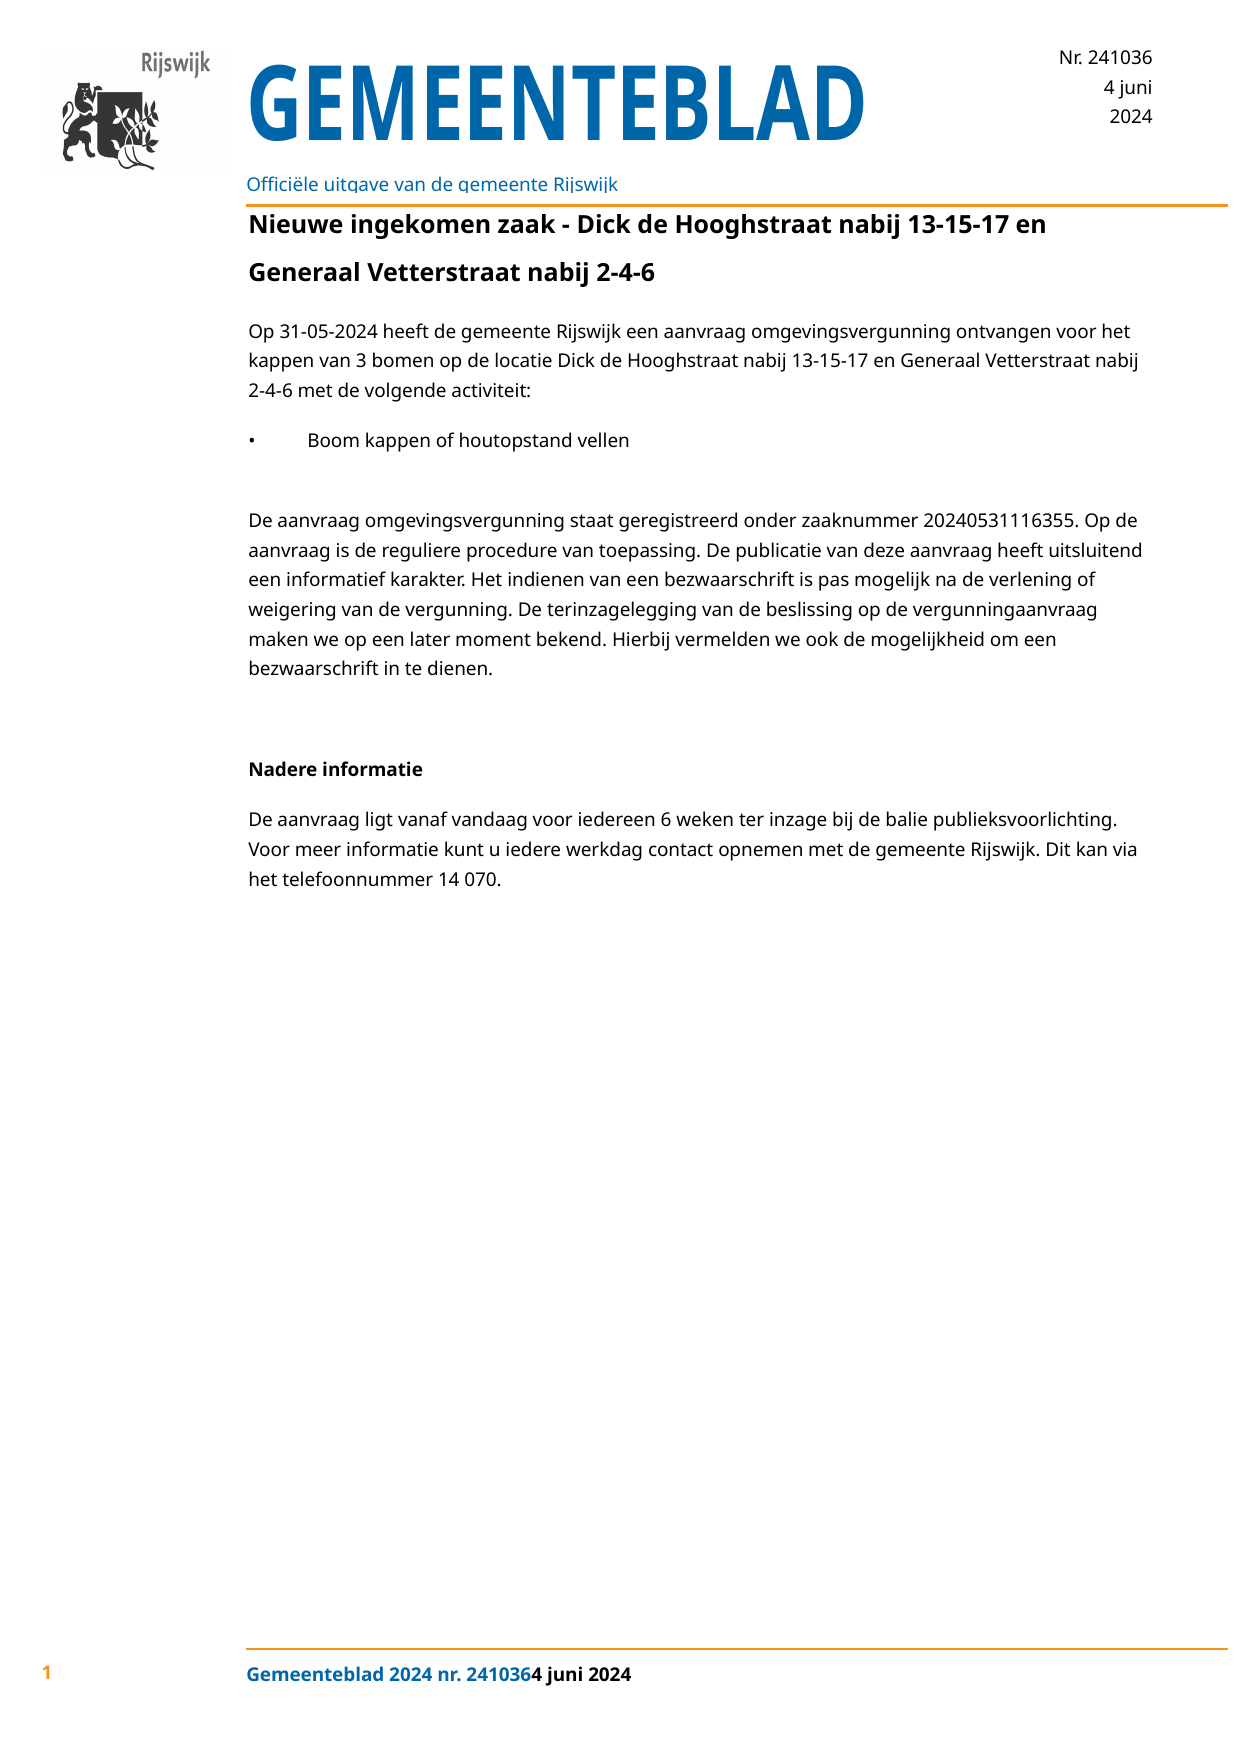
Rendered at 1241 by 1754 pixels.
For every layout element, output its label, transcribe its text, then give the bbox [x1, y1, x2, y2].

list Boom kappen of houtopstand vellen [248, 427, 1152, 453]
text De aanvraag omgevingsvergunning staat geregistreerd onder zaaknummer 20240531116355. Op de aanvraag is de reguliere procedure van toepassing. De publicatie van deze aanvraag heeft uitsluitend een informatief karakter. Het indienen van een bezwaarschrift is pas mogelijk na de verlening of weigering van de vergunning. De terinzagelegging van de beslissing op de vergunningaanvraag maken we op een later moment bekend. Hierbij vermelden we ook de mogelijkheid om een bezwaarschrift in te dienen. [248, 507, 1152, 681]
text Nieuwe ingekomen zaak - Dick de Hooghstraat nabij 13-15-17 en Generaal Vetterstraat nabij 2-4-6 [248, 207, 1152, 288]
text De aanvraag ligt vanaf vandaag voor iedereen 6 weken ter inzage bij de balie publieksvoorlichting. Voor meer informatie kunt u iedere werkdag contact opnemen met de gemeente Rijswijk. Dit kan via het telefoonnummer 14 070. [248, 807, 1152, 892]
text Op 31-05-2024 heeft de gemeente Rijswijk een aanvraag omgevingsvergunning ontvangen voor het kappen van 3 bomen op de locatie Dick de Hooghstraat nabij 13-15-17 en Generaal Vetterstraat nabij 2-4-6 met de volgende activiteit: [248, 318, 1152, 403]
picture [41, 47, 231, 172]
text Nadere informatie [248, 756, 1152, 782]
